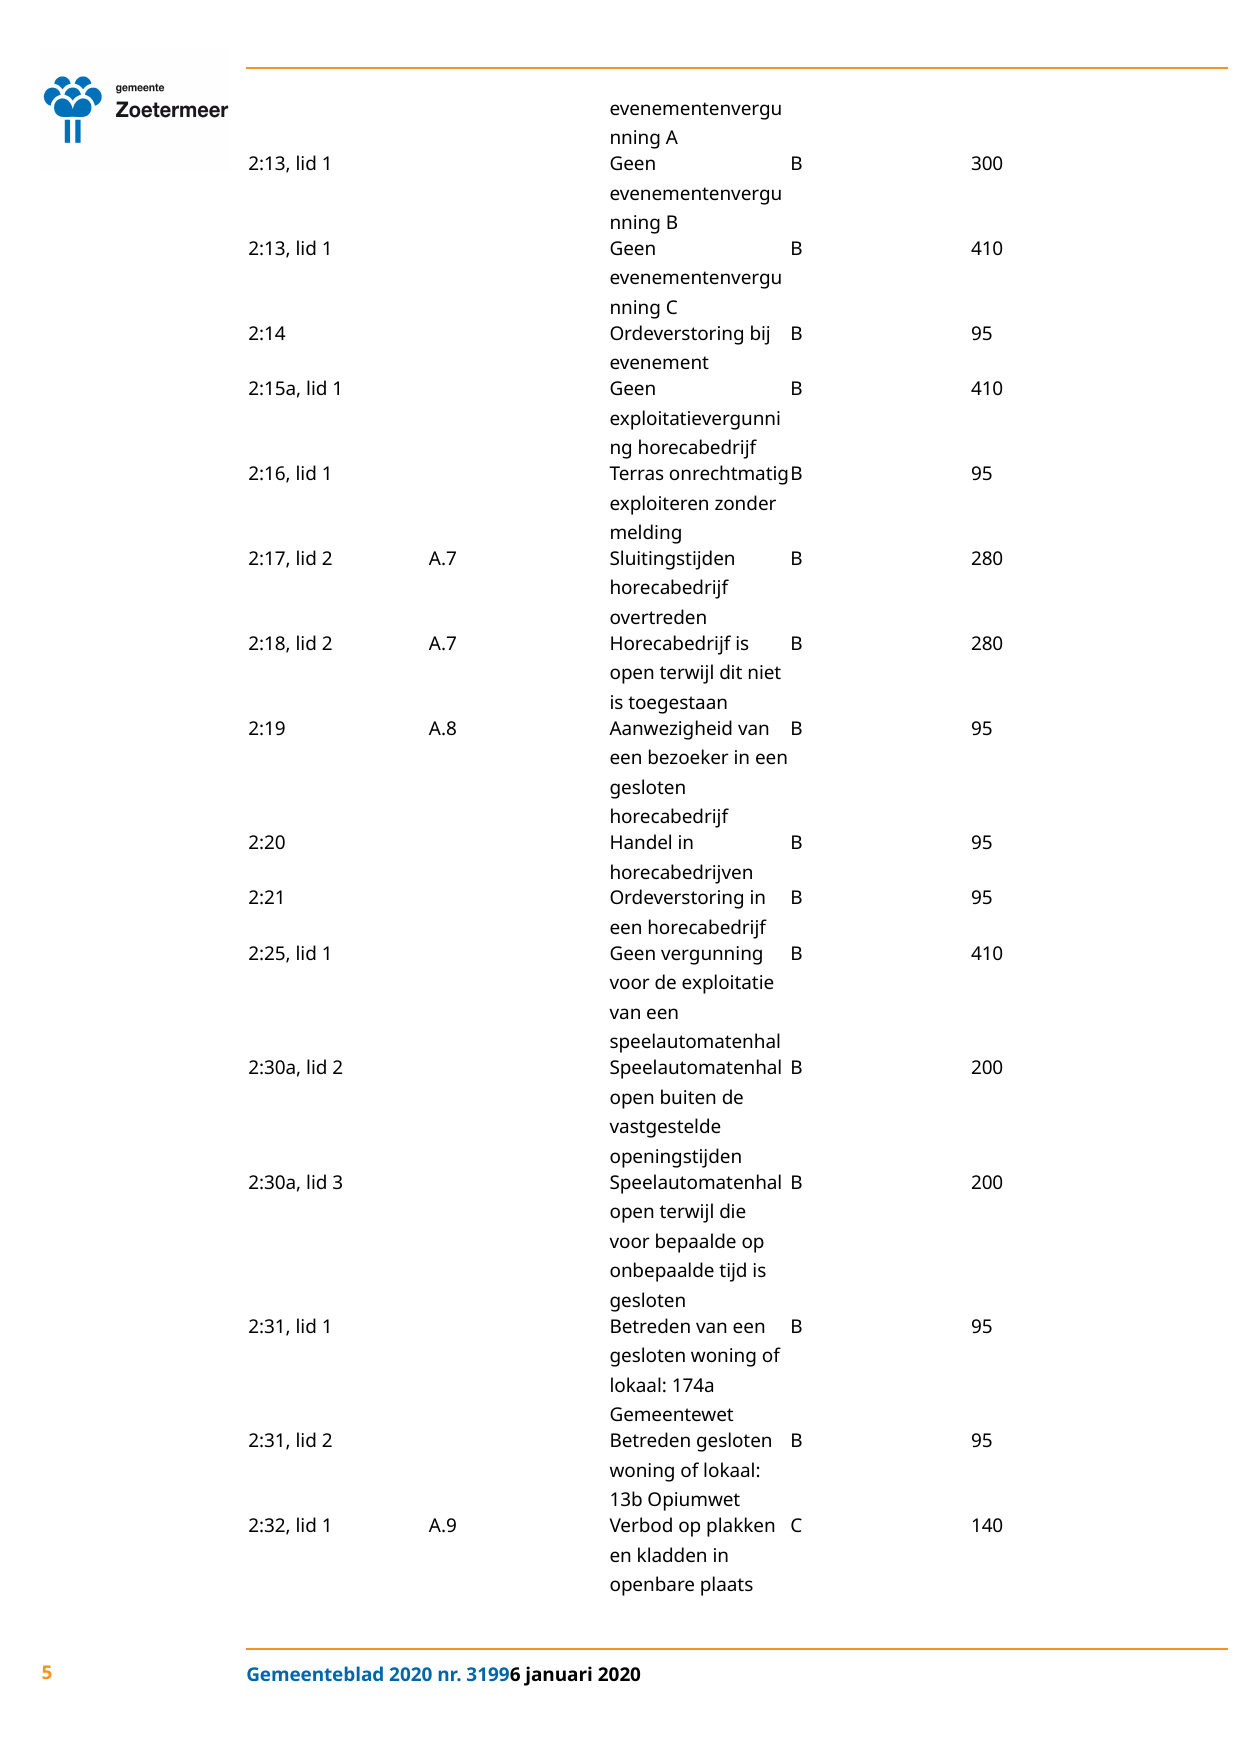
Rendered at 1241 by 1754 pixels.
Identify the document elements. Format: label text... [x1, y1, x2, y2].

table_cell 2:13, lid 1 [248, 235, 429, 320]
table_cell Ordeverstoring bij evenement [609, 320, 790, 375]
table_cell 410 [971, 375, 1152, 460]
table_cell [429, 1054, 609, 1169]
table_cell 95 [971, 1428, 1152, 1512]
table_cell 2:30a, lid 3 [248, 1169, 429, 1313]
table_cell B [790, 940, 971, 1054]
table_cell 95 [971, 715, 1152, 829]
table_cell 95 [971, 460, 1152, 545]
table_cell 410 [971, 940, 1152, 1054]
table_cell Geen vergunning voor de exploitatie van een speelautomatenhal [609, 940, 790, 1054]
table_cell [429, 1428, 609, 1512]
table_cell Verbod op plakken en kladden in openbare plaats [609, 1512, 790, 1597]
table_cell B [790, 885, 971, 940]
table_cell Ordeverstoring in een horecabedrijf [609, 885, 790, 940]
table_cell Handel in horecabedrijven [609, 829, 790, 884]
table_cell Geen evenementenvergunning C [609, 235, 790, 320]
table_cell 95 [971, 885, 1152, 940]
table_cell [429, 885, 609, 940]
table_cell Geen exploitatievergunning horecabedrijf [609, 375, 790, 460]
table_cell [248, 95, 429, 150]
table_cell Speelautomatenhal open buiten de vastgestelde openingstijden [609, 1054, 790, 1169]
table_cell B [790, 460, 971, 545]
table_cell 2:30a, lid 2 [248, 1054, 429, 1169]
table_cell [429, 320, 609, 375]
table_cell Betreden gesloten woning of lokaal: 13b Opiumwet [609, 1428, 790, 1512]
table_cell [429, 1313, 609, 1427]
table_cell Geen evenementenvergunning B [609, 150, 790, 235]
table_cell 2:16, lid 1 [248, 460, 429, 545]
table_cell [790, 95, 971, 150]
table_cell 2:14 [248, 320, 429, 375]
table_cell B [790, 375, 971, 460]
table_cell A.7 [429, 630, 609, 715]
table_cell 95 [971, 829, 1152, 884]
table_cell evenementenvergunning A [609, 95, 790, 150]
table_cell B [790, 1313, 971, 1427]
table_cell 95 [971, 320, 1152, 375]
table_cell A.8 [429, 715, 609, 829]
table_cell 2:31, lid 1 [248, 1313, 429, 1427]
table_cell 2:21 [248, 885, 429, 940]
table_cell 280 [971, 545, 1152, 630]
table_cell B [790, 320, 971, 375]
table_cell Speelautomatenhal open terwijl die voor bepaalde op onbepaalde tijd is gesloten [609, 1169, 790, 1313]
table_cell 200 [971, 1054, 1152, 1169]
table_cell [429, 235, 609, 320]
table_cell 2:17, lid 2 [248, 545, 429, 630]
table_cell B [790, 545, 971, 630]
table_cell Sluitingstijden horecabedrijf overtreden [609, 545, 790, 630]
table_cell B [790, 235, 971, 320]
table_cell [429, 375, 609, 460]
table_cell 2:13, lid 1 [248, 150, 429, 235]
table_cell Betreden van een gesloten woning of lokaal: 174a Gemeentewet [609, 1313, 790, 1427]
table_cell Horecabedrijf is open terwijl dit niet is toegestaan [609, 630, 790, 715]
table_cell 2:18, lid 2 [248, 630, 429, 715]
table_cell 300 [971, 150, 1152, 235]
table_cell B [790, 150, 971, 235]
table_cell [429, 460, 609, 545]
table_cell [971, 95, 1152, 150]
picture [41, 47, 231, 172]
table_cell 140 [971, 1512, 1152, 1597]
table_cell 280 [971, 630, 1152, 715]
table_cell B [790, 1428, 971, 1512]
table_cell B [790, 630, 971, 715]
table_cell 410 [971, 235, 1152, 320]
table_cell 200 [971, 1169, 1152, 1313]
table_cell A.9 [429, 1512, 609, 1597]
table_cell 2:19 [248, 715, 429, 829]
table_cell 2:15a, lid 1 [248, 375, 429, 460]
table_cell [429, 940, 609, 1054]
table_cell [429, 150, 609, 235]
table_cell [429, 829, 609, 884]
table_cell Aanwezigheid van een bezoeker in een gesloten horecabedrijf [609, 715, 790, 829]
table_cell [429, 95, 609, 150]
table_cell B [790, 1054, 971, 1169]
table_cell 2:32, lid 1 [248, 1512, 429, 1597]
table_cell 95 [971, 1313, 1152, 1427]
table_cell C [790, 1512, 971, 1597]
table_cell B [790, 715, 971, 829]
table_cell 2:20 [248, 829, 429, 884]
table_cell 2:25, lid 1 [248, 940, 429, 1054]
table_cell Terras onrechtmatig exploiteren zonder melding [609, 460, 790, 545]
table_cell [429, 1169, 609, 1313]
table_cell B [790, 829, 971, 884]
table_cell B [790, 1169, 971, 1313]
table_cell 2:31, lid 2 [248, 1428, 429, 1512]
table_cell A.7 [429, 545, 609, 630]
